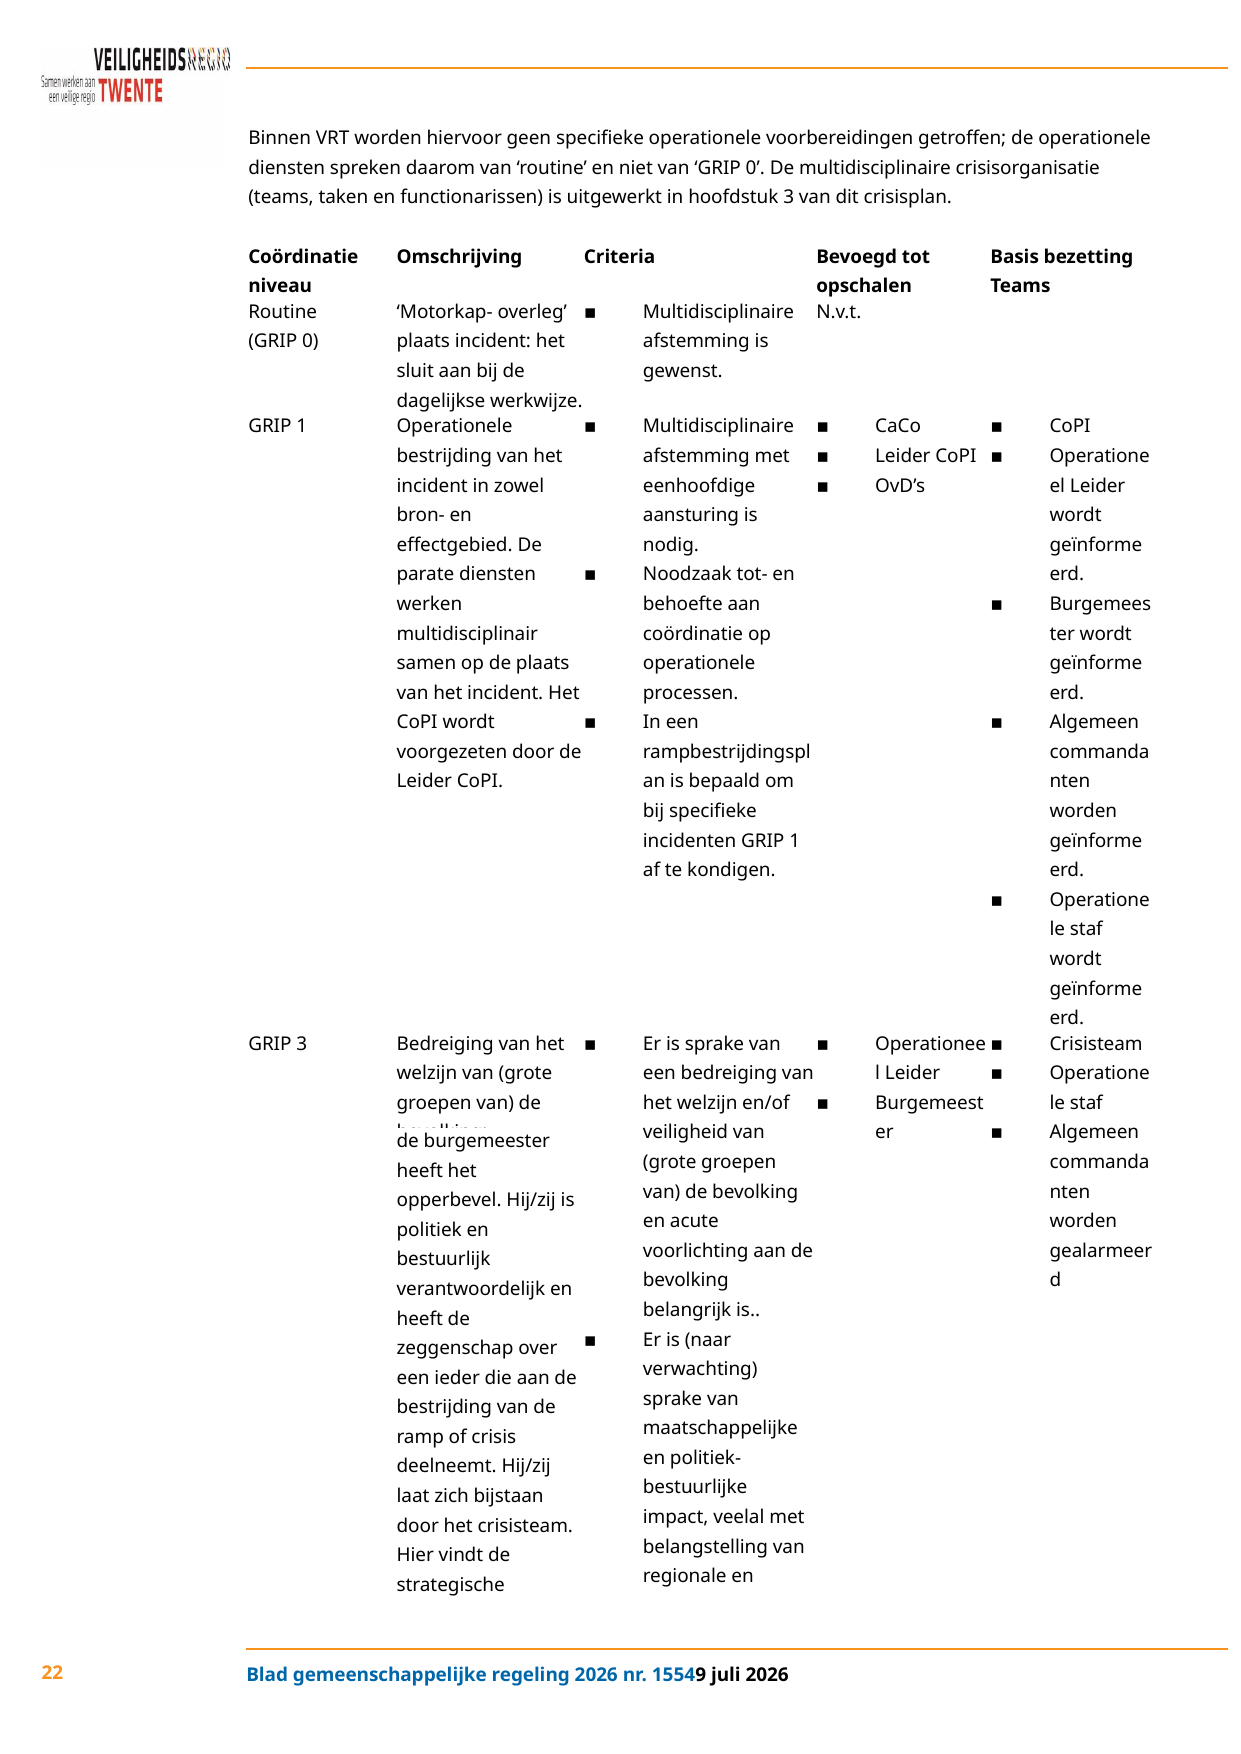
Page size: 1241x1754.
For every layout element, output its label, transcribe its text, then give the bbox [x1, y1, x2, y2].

table_header Criteria [584, 243, 816, 298]
table_cell GRIP 3 [248, 1030, 396, 1597]
text Binnen VRT worden hiervoor geen specifieke operationele voorbereidingen getroffen; de operationele diensten spreken daarom van ‘routine’ en niet van ‘GRIP 0’. De multidisciplinaire crisisorganisatie (teams, taken en functionarissen) is uitgewerkt in hoofdstuk 3 van dit crisisplan. [248, 124, 1152, 209]
table_cell Multidisciplinaire afstemming is gewenst. [584, 298, 816, 413]
table_cell N.v.t. [816, 298, 990, 413]
table_cell Operationele bestrijding van het incident in zowel bron- en effectgebied. De parate diensten werken multidisciplinair samen op de plaats van het incident. Het CoPI wordt voorgezeten door de Leider CoPI. [396, 413, 584, 1030]
table_cell ‘Motorkap- overleg’ plaats incident: het sluit aan bij de dagelijkse werkwijze. [396, 298, 584, 413]
table_cell Crisisteam Operationele staf Algemeen commandanten worden gealarmeerd [990, 1030, 1152, 1597]
table_header Basis bezetting Teams [990, 243, 1152, 298]
table_cell Operationeel Leider Burgemeester [816, 1030, 990, 1597]
picture [41, 47, 231, 172]
table_cell [990, 298, 1152, 413]
table_cell Er is sprake van een bedreiging van het welzijn en/of veiligheid van (grote groepen van) de bevolking en acute voorlichting aan de bevolking belangrijk is.. Er is (naar verwachting) sprake van maatschappelijke en politiek-bestuurlijke impact, veelal met belangstelling van regionale en [584, 1030, 816, 1597]
table_cell Bedreiging van het welzijn van (grote groepen van) de bevolking: de burgemeester heeft het opperbevel. Hij/zij is politiek en bestuurlijk verantwoordelijk en heeft de zeggenschap over een ieder die aan de bestrijding van de ramp of crisis deelneemt. Hij/zij laat zich bijstaan door het crisisteam. Hier vindt de strategische [396, 1030, 584, 1597]
table_cell CoPI Operationeel Leider wordt geïnformeerd. Burgemeester wordt geïnformeerd. Algemeen commandanten worden geïnformeerd. Operationele staf wordt geïnformeerd. [990, 413, 1152, 1030]
table_header Bevoegd tot opschalen [816, 243, 990, 298]
table_cell Routine (GRIP 0) [248, 298, 396, 413]
table_cell CaCo Leider CoPI OvD’s [816, 413, 990, 1030]
table_header Coördinatie niveau [248, 243, 396, 298]
table_cell GRIP 1 [248, 413, 396, 1030]
table_header Omschrijving [396, 243, 584, 298]
table_cell Multidisciplinaire afstemming met eenhoofdige aansturing is nodig. Noodzaak tot- en behoefte aan coördinatie op operationele processen. In een rampbestrijdingsplan is bepaald om bij specifieke incidenten GRIP 1 af te kondigen. [584, 413, 816, 1030]
